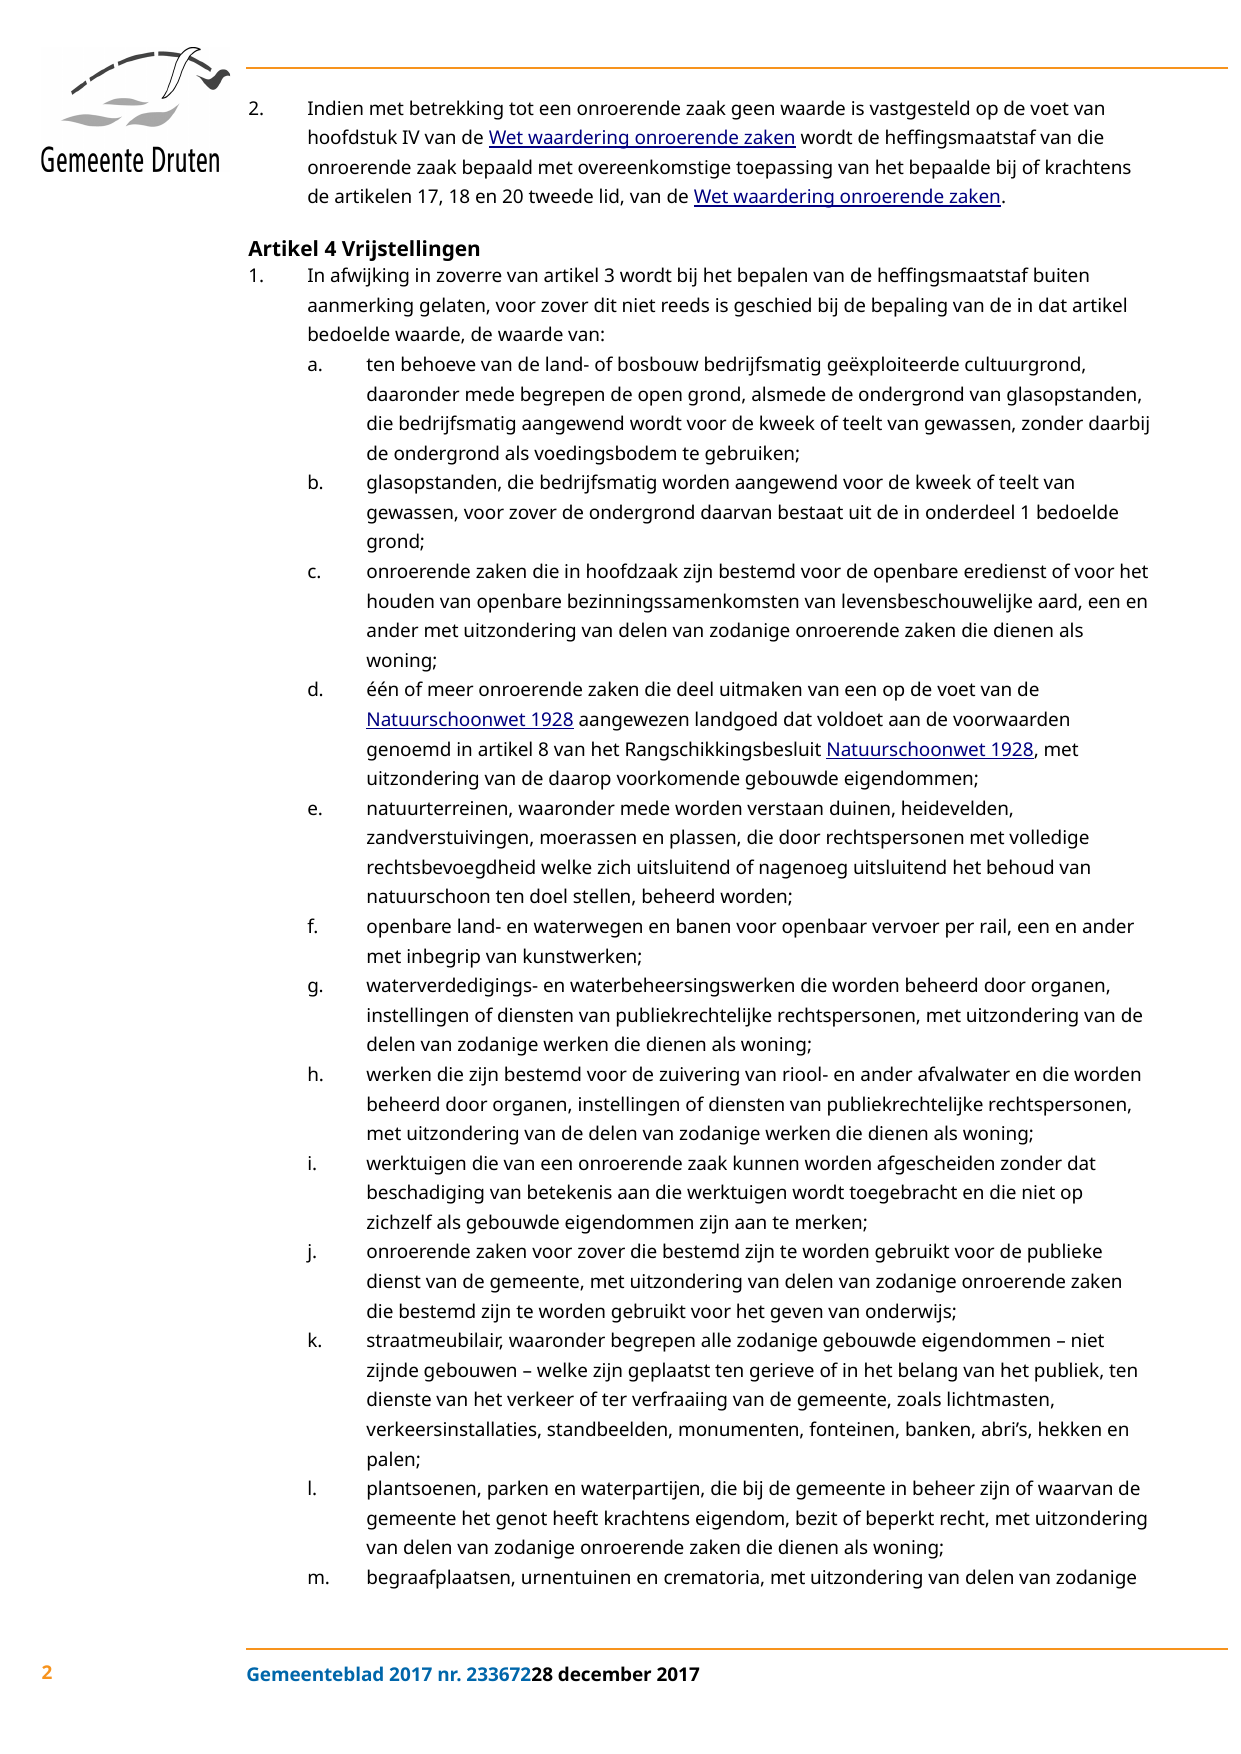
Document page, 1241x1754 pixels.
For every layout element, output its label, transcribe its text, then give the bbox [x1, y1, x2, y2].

list één of meer onroerende zaken die deel uitmaken van een op de voet van de Natuurschoonwet 1928 aangewezen landgoed dat voldoet aan de voorwaarden genoemd in artikel 8 van het Rangschikkingsbesluit Natuurschoonwet 1928, met uitzondering van de daarop voorkomende gebouwde eigendommen; [307, 677, 1152, 791]
list openbare land- en waterwegen en banen voor openbaar vervoer per rail, een en ander met inbegrip van kunstwerken; [307, 913, 1152, 968]
list plantsoenen, parken en waterpartijen, die bij de gemeente in beheer zijn of waarvan de gemeente het genot heeft krachtens eigendom, bezit of beperkt recht, met uitzondering van delen van zodanige onroerende zaken die dienen als woning; [307, 1475, 1152, 1560]
list waterverdedigings- en waterbeheersingswerken die worden beheerd door organen, instellingen of diensten van publiekrechtelijke rechtspersonen, met uitzondering van de delen van zodanige werken die dienen als woning; [307, 972, 1152, 1057]
list glasopstanden, die bedrijfsmatig worden aangewend voor de kweek of teelt van gewassen, voor zover de ondergrond daarvan bestaat uit de in onderdeel 1 bedoelde grond; [307, 469, 1152, 554]
list werktuigen die van een onroerende zaak kunnen worden afgescheiden zonder dat beschadiging van betekenis aan die werktuigen wordt toegebracht en die niet op zichzelf als gebouwde eigendommen zijn aan te merken; [307, 1150, 1152, 1235]
list straatmeubilair, waaronder begrepen alle zodanige gebouwde eigendommen – niet zijnde gebouwen – welke zijn geplaatst ten gerieve of in het belang van het publiek, ten dienste van het verkeer of ter verfraaiing van de gemeente, zoals lichtmasten, verkeersinstallaties, standbeelden, monumenten, fonteinen, banken, abri’s, hekken en palen; [307, 1327, 1152, 1471]
list In afwijking in zoverre van artikel 3 wordt bij het bepalen van de heffingsmaatstaf buiten aanmerking gelaten, voor zover dit niet reeds is geschied bij de bepaling van de in dat artikel bedoelde waarde, de waarde van: [248, 262, 1152, 347]
picture [41, 47, 231, 172]
list begraafplaatsen, urnentuinen en crematoria, met uitzondering van delen van zodanige [307, 1564, 1152, 1590]
list onroerende zaken voor zover die bestemd zijn te worden gebruikt voor de publieke dienst van de gemeente, met uitzondering van delen van zodanige onroerende zaken die bestemd zijn te worden gebruikt voor het geven van onderwijs; [307, 1239, 1152, 1323]
list ten behoeve van de land- of bosbouw bedrijfsmatig geëxploiteerde cultuurgrond, daaronder mede begrepen de open grond, alsmede de ondergrond van glasopstanden, die bedrijfsmatig aangewend wordt voor de kweek of teelt van gewassen, zonder daarbij de ondergrond als voedingsbodem te gebruiken; [307, 351, 1152, 466]
list Indien met betrekking tot een onroerende zaak geen waarde is vastgesteld op de voet van hoofdstuk IV van de Wet waardering onroerende zaken wordt de heffingsmaatstaf van die onroerende zaak bepaald met overeenkomstige toepassing van het bepaalde bij of krachtens de artikelen 17, 18 en 20 tweede lid, van de Wet waardering onroerende zaken. [248, 95, 1152, 209]
list natuurterreinen, waaronder mede worden verstaan duinen, heidevelden, zandverstuivingen, moerassen en plassen, die door rechtspersonen met volledige rechtsbevoegdheid welke zich uitsluitend of nagenoeg uitsluitend het behoud van natuurschoon ten doel stellen, beheerd worden; [307, 795, 1152, 909]
text Artikel 4 Vrijstellingen [248, 234, 1152, 262]
list werken die zijn bestemd voor de zuivering van riool- en ander afvalwater en die worden beheerd door organen, instellingen of diensten van publiekrechtelijke rechtspersonen, met uitzondering van de delen van zodanige werken die dienen als woning; [307, 1061, 1152, 1146]
list onroerende zaken die in hoofdzaak zijn bestemd voor de openbare eredienst of voor het houden van openbare bezinningssamenkomsten van levensbeschouwelijke aard, een en ander met uitzondering van delen van zodanige onroerende zaken die dienen als woning; [307, 558, 1152, 673]
